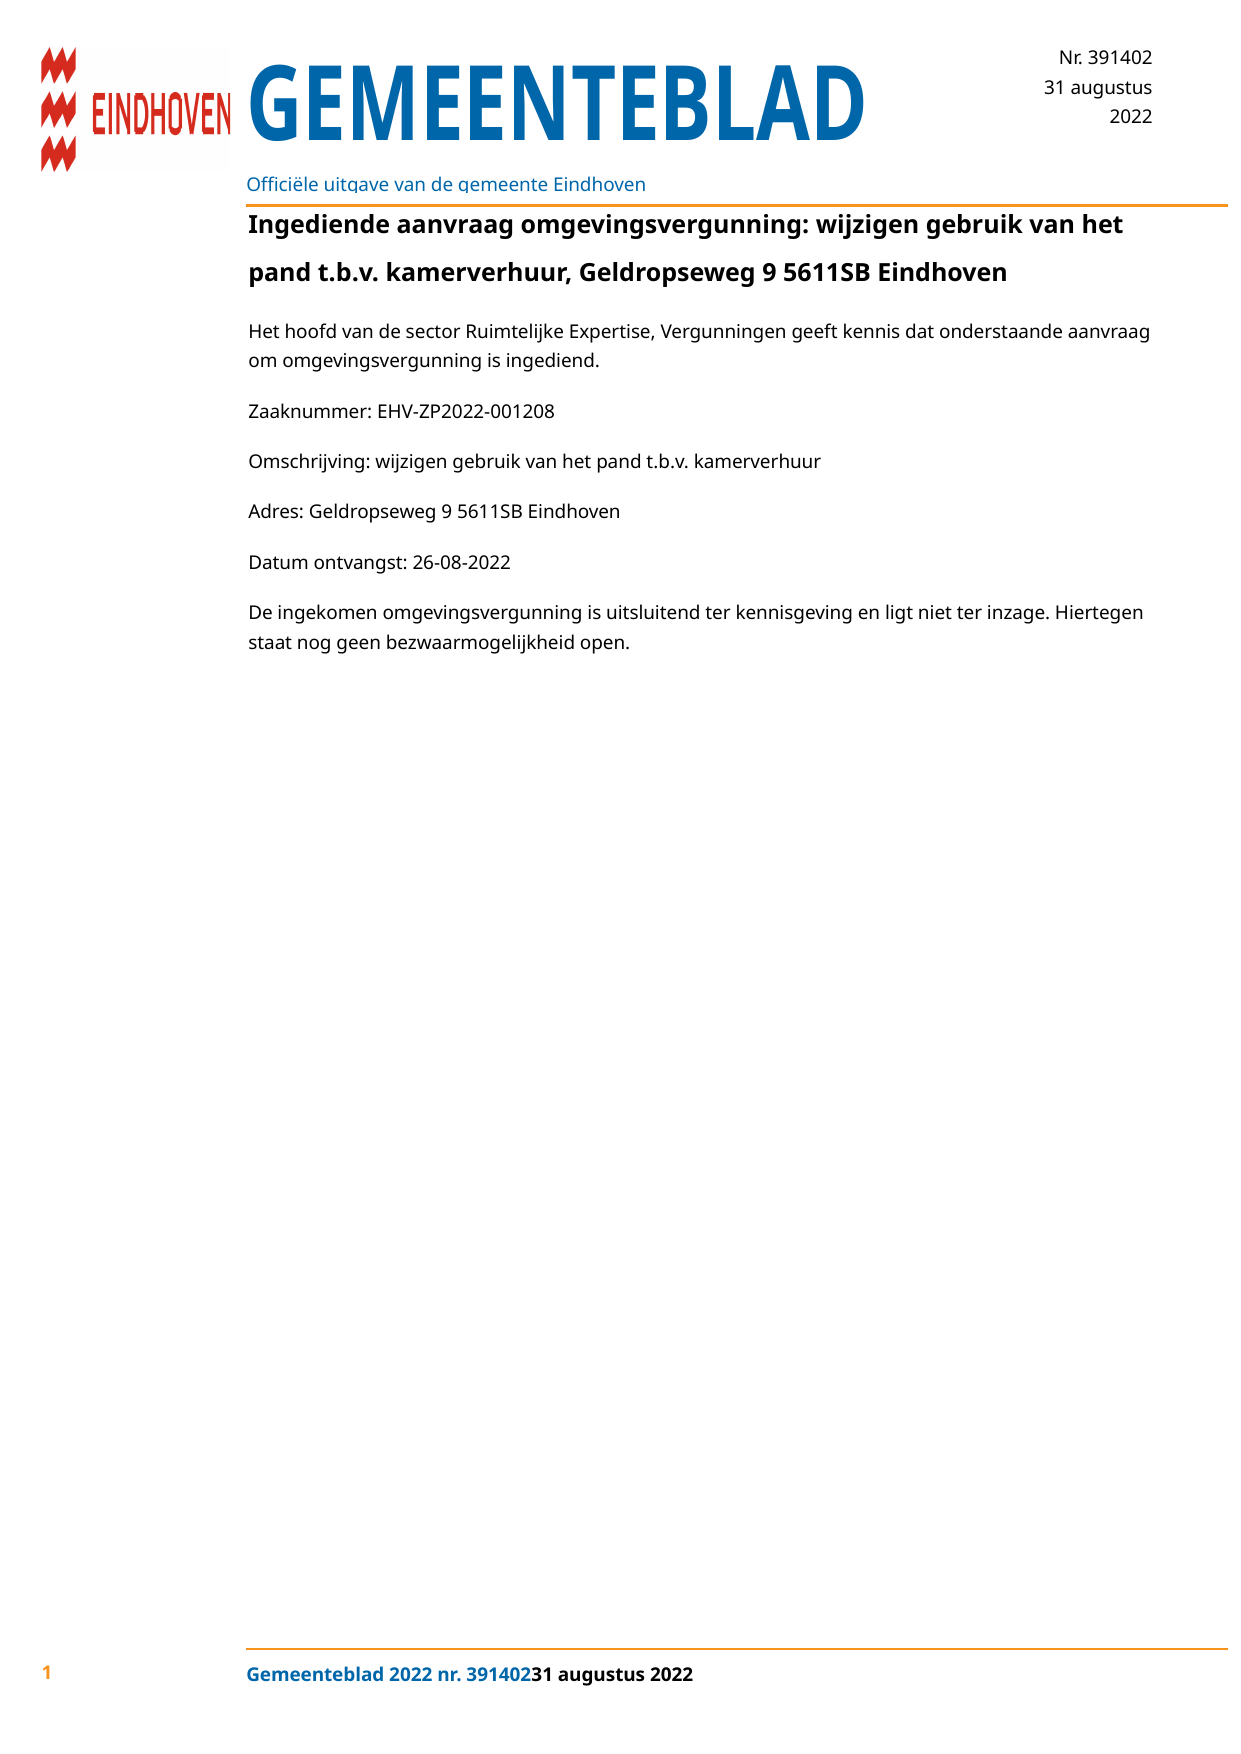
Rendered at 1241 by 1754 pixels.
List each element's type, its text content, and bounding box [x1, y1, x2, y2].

text Zaaknummer: EHV-ZP2022-001208 [248, 398, 1152, 424]
text Het hoofd van de sector Ruimtelijke Expertise, Vergunningen geeft kennis dat onderstaande aanvraag om omgevingsvergunning is ingediend. [248, 318, 1152, 373]
text De ingekomen omgevingsvergunning is uitsluitend ter kennisgeving en ligt niet ter inzage. Hiertegen staat nog geen bezwaarmogelijkheid open. [248, 599, 1152, 655]
text Omschrijving: wijzigen gebruik van het pand t.b.v. kamerverhuur [248, 448, 1152, 474]
text Adres: Geldropseweg 9 5611SB Eindhoven [248, 499, 1152, 524]
text Datum ontvangst: 26-08-2022 [248, 549, 1152, 575]
picture [41, 47, 231, 172]
text Ingediende aanvraag omgevingsvergunning: wijzigen gebruik van het pand t.b.v. kamerverhuur, Geldropseweg 9 5611SB Eindhoven [248, 207, 1152, 288]
